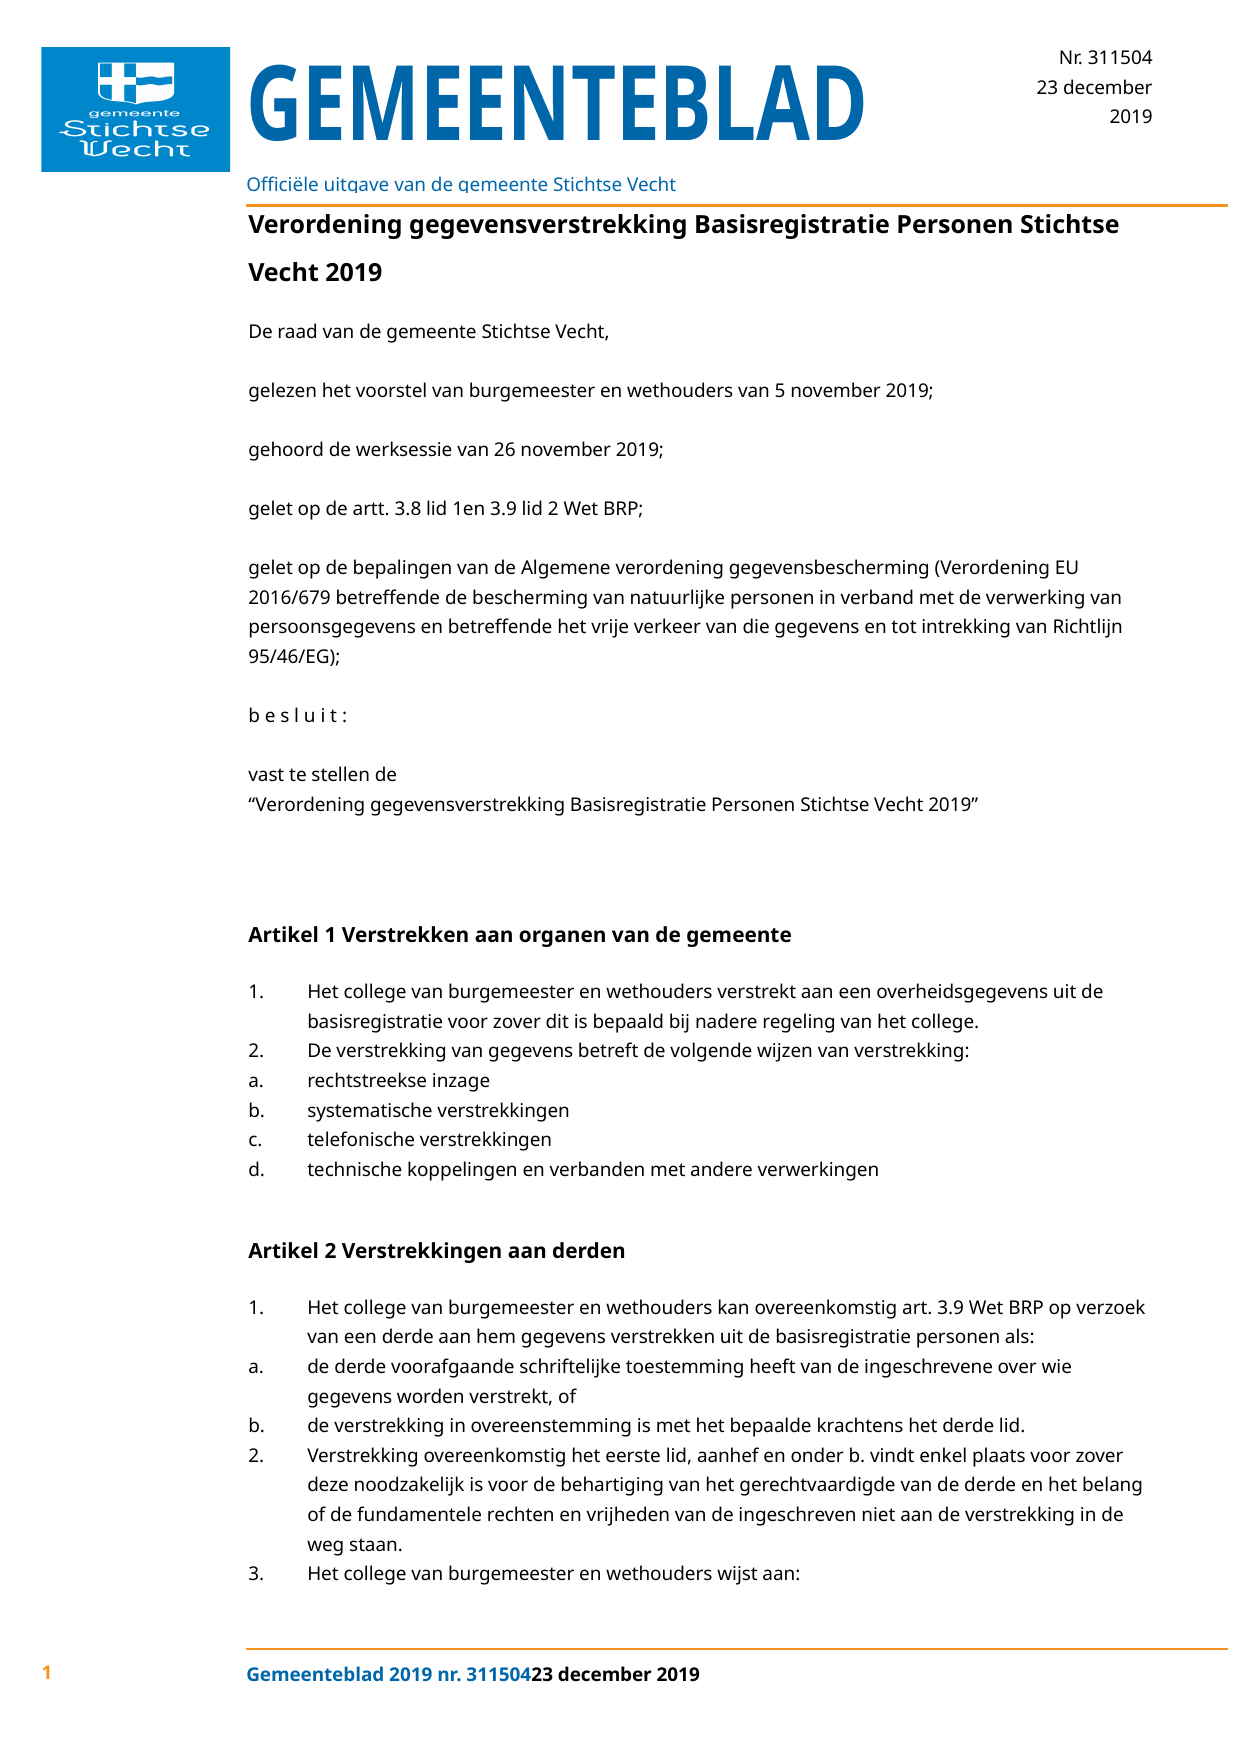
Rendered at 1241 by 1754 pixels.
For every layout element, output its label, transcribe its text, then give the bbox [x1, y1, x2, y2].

text gelezen het voorstel van burgemeester en wethouders van 5 november 2019; [248, 377, 1152, 403]
text gehoord de werksessie van 26 november 2019; [248, 436, 1152, 462]
list technische koppelingen en verbanden met andere verwerkingen [248, 1156, 1152, 1182]
list Het college van burgemeester en wethouders verstrekt aan een overheidsgegevens uit de basisregistratie voor zover dit is bepaald bij nadere regeling van het college. [248, 978, 1152, 1034]
text “Verordening gegevensverstrekking Basisregistratie Personen Stichtse Vecht 2019” [248, 791, 1152, 817]
list de derde voorafgaande schriftelijke toestemming heeft van de ingeschrevene over wie gegevens worden verstrekt, of [248, 1353, 1152, 1408]
text gelet op de bepalingen van de Algemene verordening gegevensbescherming (Verordening EU 2016/679 betreffende de bescherming van natuurlijke personen in verband met de verwerking van persoonsgegevens en betreffende het vrije verkeer van die gegevens en tot intrekking van Richtlijn 95/46/EG); [248, 554, 1152, 669]
list telefonische verstrekkingen [248, 1126, 1152, 1152]
list de verstrekking in overeenstemming is met het bepaalde krachtens het derde lid. [248, 1412, 1152, 1438]
list systematische verstrekkingen [248, 1097, 1152, 1123]
text Artikel 1 Verstrekken aan organen van de gemeente [248, 921, 1152, 949]
list rechtstreekse inzage [248, 1067, 1152, 1093]
list Verstrekking overeenkomstig het eerste lid, aanhef en onder b. vindt enkel plaats voor zover deze noodzakelijk is voor de behartiging van het gerechtvaardigde van de derde en het belang of de fundamentele rechten en vrijheden van de ingeschreven niet aan de verstrekking in de weg staan. [248, 1442, 1152, 1556]
list Het college van burgemeester en wethouders wijst aan: [248, 1560, 1152, 1586]
text De raad van de gemeente Stichtse Vecht, [248, 318, 1152, 344]
text Artikel 2 Verstrekkingen aan derden [248, 1236, 1152, 1264]
list De verstrekking van gegevens betreft de volgende wijzen van verstrekking: [248, 1038, 1152, 1063]
list Het college van burgemeester en wethouders kan overeenkomstig art. 3.9 Wet BRP op verzoek van een derde aan hem gegevens verstrekken uit de basisregistratie personen als: [248, 1294, 1152, 1349]
picture [99, 63, 135, 101]
text vast te stellen de [248, 762, 1152, 787]
text Verordening gegevensverstrekking Basisregistratie Personen Stichtse Vecht 2019 [248, 207, 1152, 288]
text b e s l u i t : [248, 702, 1152, 728]
picture [137, 63, 174, 103]
text gelet op de artt. 3.8 lid 1en 3.9 lid 2 Wet BRP; [248, 495, 1152, 521]
